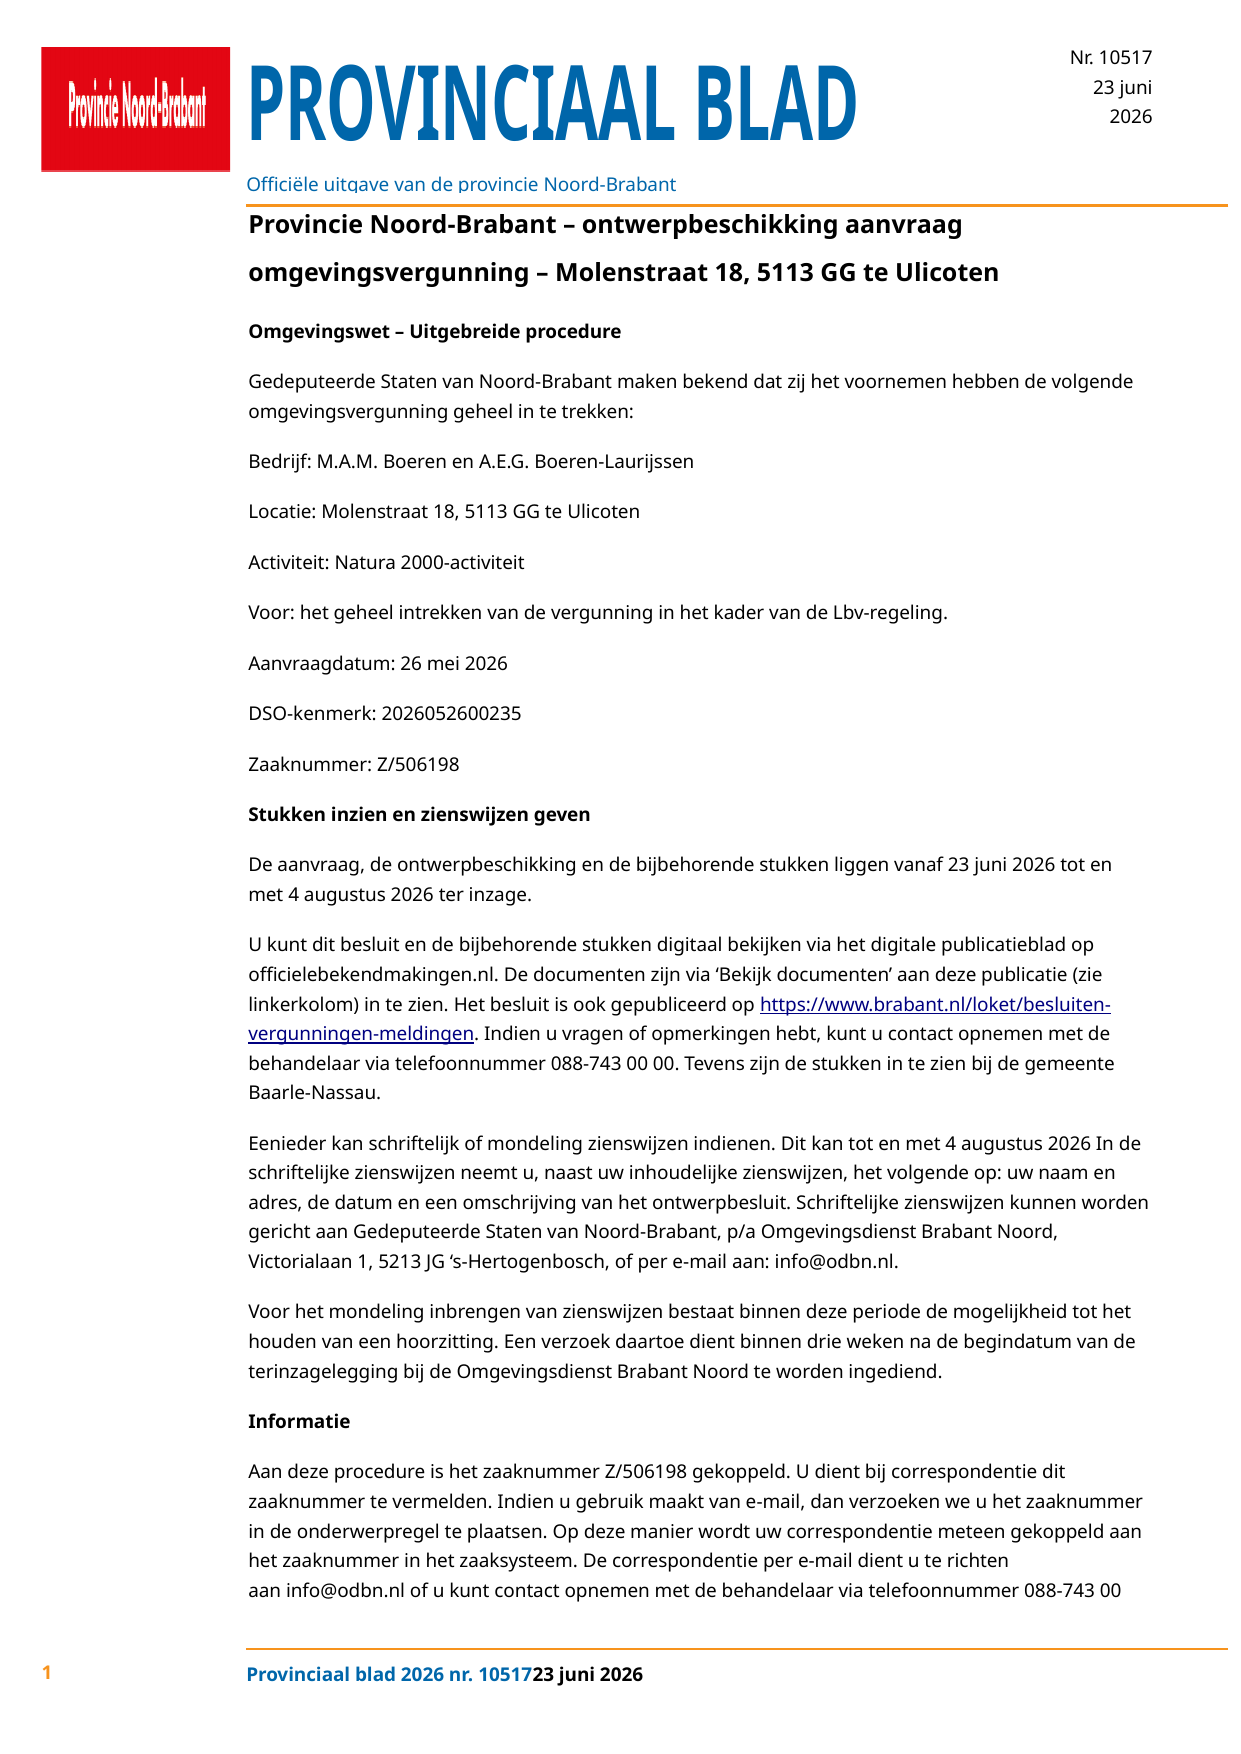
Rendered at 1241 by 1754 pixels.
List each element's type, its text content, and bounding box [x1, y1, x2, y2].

text Aanvraagdatum: 26 mei 2026 [248, 650, 1152, 676]
text Provincie Noord-Brabant – ontwerpbeschikking aanvraag omgevingsvergunning – Molenstraat 18, 5113 GG te Ulicoten [248, 207, 1152, 288]
text Gedeputeerde Staten van Noord-Brabant maken bekend dat zij het voornemen hebben de volgende omgevingsvergunning geheel in te trekken: [248, 368, 1152, 424]
text Zaaknummer: Z/506198 [248, 751, 1152, 777]
text Locatie: Molenstraat 18, 5113 GG te Ulicoten [248, 499, 1152, 524]
text Stukken inzien en zienswijzen geven [248, 801, 1152, 827]
text Bedrijf: M.A.M. Boeren en A.E.G. Boeren-Laurijssen [248, 448, 1152, 474]
text Eenieder kan schriftelijk of mondeling zienswijzen indienen. Dit kan tot en met 4 augustus 2026 In de schriftelijke zienswijzen neemt u, naast uw inhoudelijke zienswijzen, het volgende op: uw naam en adres, de datum en een omschrijving van het ontwerpbesluit. Schriftelijke zienswijzen kunnen worden gericht aan Gedeputeerde Staten van Noord-Brabant, p/a Omgevingsdienst Brabant Noord, Victorialaan 1, 5213 JG ‘s-Hertogenbosch, of per e-mail aan: info@odbn.nl. [248, 1130, 1152, 1274]
text Activiteit: Natura 2000-activiteit [248, 549, 1152, 575]
picture [41, 47, 231, 172]
text Informatie [248, 1408, 1152, 1434]
text Voor: het geheel intrekken van de vergunning in het kader van de Lbv-regeling. [248, 599, 1152, 625]
text Voor het mondeling inbrengen van zienswijzen bestaat binnen deze periode de mogelijkheid tot het houden van een hoorzitting. Een verzoek daartoe dient binnen drie weken na de begindatum van de terinzagelegging bij de Omgevingsdienst Brabant Noord te worden ingediend. [248, 1299, 1152, 1384]
text DSO-kenmerk: 2026052600235 [248, 700, 1152, 726]
text Aan deze procedure is het zaaknummer Z/506198 gekoppeld. U dient bij correspondentie dit zaaknummer te vermelden. Indien u gebruik maakt van e-mail, dan verzoeken we u het zaaknummer in de onderwerpregel te plaatsen. Op deze manier wordt uw correspondentie meteen gekoppeld aan het zaaknummer in het zaaksysteem. De correspondentie per e-mail dient u te richten aan info@odbn.nl of u kunt contact opnemen met de behandelaar via telefoonnummer 088-743 00 [248, 1459, 1152, 1603]
text U kunt dit besluit en de bijbehorende stukken digitaal bekijken via het digitale publicatieblad op officielebekendmakingen.nl. De documenten zijn via ‘Bekijk documenten’ aan deze publicatie (zie linkerkolom) in te zien. Het besluit is ook gepubliceerd op https://www.brabant.nl/loket/besluiten-vergunningen-meldingen. Indien u vragen of opmerkingen hebt, kunt u contact opnemen met de behandelaar via telefoonnummer 088-743 00 00. Tevens zijn de stukken in te zien bij de gemeente Baarle-Nassau. [248, 932, 1152, 1105]
text De aanvraag, de ontwerpbeschikking en de bijbehorende stukken liggen vanaf 23 juni 2026 tot en met 4 augustus 2026 ter inzage. [248, 852, 1152, 907]
text Omgevingswet – Uitgebreide procedure [248, 318, 1152, 344]
